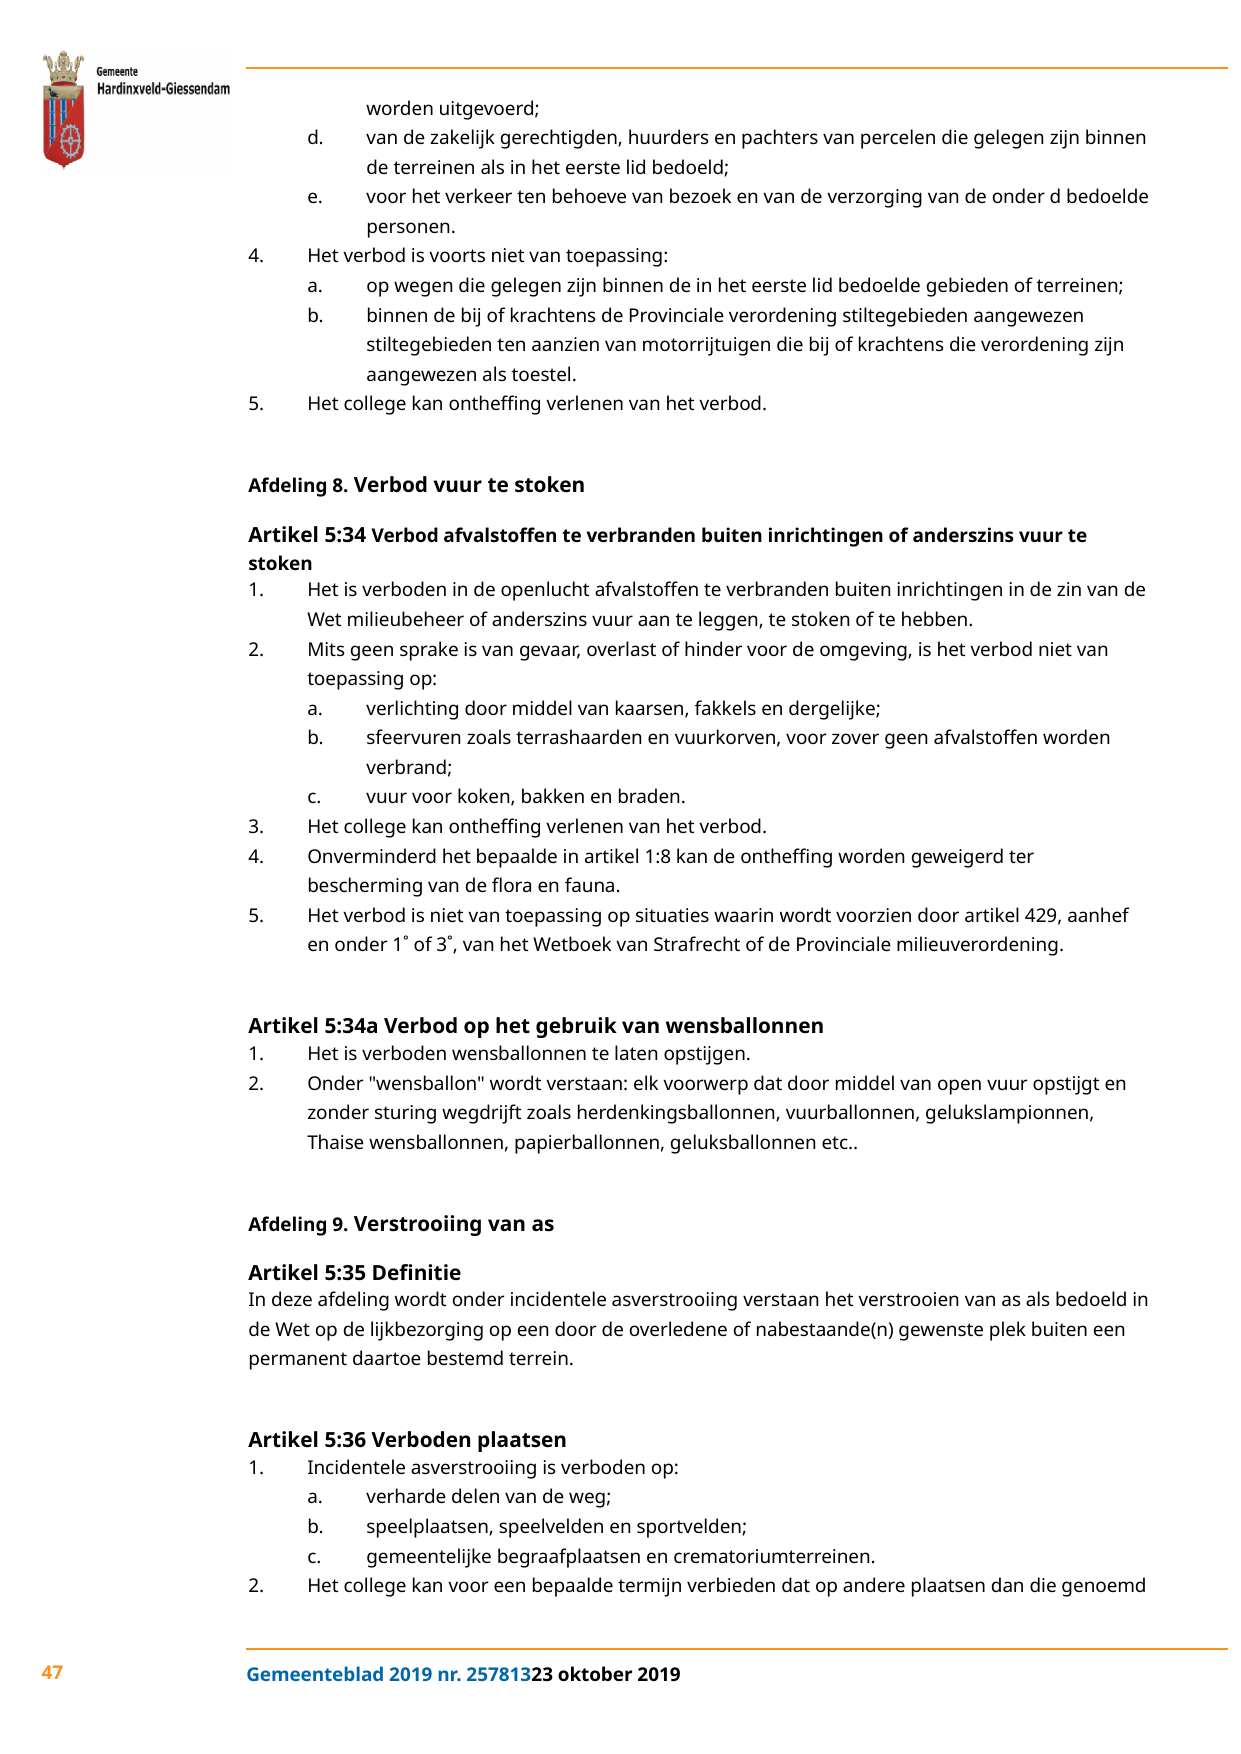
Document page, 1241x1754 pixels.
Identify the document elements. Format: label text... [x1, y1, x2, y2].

list Het verbod is niet van toepassing op situaties waarin wordt voorzien door artikel 429, aanhef en onder 1˚ of 3˚, van het Wetboek van Strafrecht of de Provinciale milieuverordening. [248, 902, 1152, 957]
list Incidentele asverstrooiing is verboden op: [248, 1454, 1152, 1480]
text Artikel 5:34a Verbod op het gebruik van wensballonnen [248, 1012, 1152, 1040]
list voor het verkeer ten behoeve van bezoek en van de verzorging van de onder d bedoelde personen. [307, 183, 1152, 239]
text Afdeling 8. Verbod vuur te stoken [248, 471, 1152, 499]
text Afdeling 9. Verstrooiing van as [248, 1209, 1152, 1237]
list Het is verboden in de openlucht afvalstoffen te verbranden buiten inrichtingen in de zin van de Wet milieubeheer of anderszins vuur aan te leggen, te stoken of te hebben. [248, 577, 1152, 632]
list binnen de bij of krachtens de Provinciale verordening stiltegebieden aangewezen stiltegebieden ten aanzien van motorrijtuigen die bij of krachtens die verordening zijn aangewezen als toestel. [307, 302, 1152, 387]
list Het verbod is voorts niet van toepassing: [248, 243, 1152, 268]
list op wegen die gelegen zijn binnen de in het eerste lid bedoelde gebieden of terreinen; [307, 272, 1152, 298]
list verlichting door middel van kaarsen, fakkels en dergelijke; [307, 695, 1152, 721]
list Het is verboden wensballonnen te laten opstijgen. [248, 1040, 1152, 1066]
list Het college kan ontheffing verlenen van het verbod. [248, 813, 1152, 839]
list Het college kan voor een bepaalde termijn verbieden dat op andere plaatsen dan die genoemd [248, 1572, 1152, 1598]
list van de zakelijk gerechtigden, huurders en pachters van percelen die gelegen zijn binnen de terreinen als in het eerste lid bedoeld; [307, 124, 1152, 180]
list gemeentelijke begraafplaatsen en crematoriumterreinen. [307, 1543, 1152, 1568]
list Onverminderd het bepaalde in artikel 1:8 kan de ontheffing worden geweigerd ter bescherming van de flora en fauna. [248, 843, 1152, 898]
list worden uitgevoerd; [307, 95, 1152, 121]
list sfeervuren zoals terrashaarden en vuurkorven, voor zover geen afvalstoffen worden verbrand; [307, 724, 1152, 780]
text In deze afdeling wordt onder incidentele asverstrooiing verstaan het verstrooien van as als bedoeld in de Wet op de lijkbezorging op een door de overledene of nabestaande(n) gewenste plek buiten een permanent daartoe bestemd terrein. [248, 1286, 1152, 1371]
text Artikel 5:36 Verboden plaatsen [248, 1426, 1152, 1454]
text Artikel 5:35 Definitie [248, 1258, 1152, 1286]
list Onder "wensballon" wordt verstaan: elk voorwerp dat door middel van open vuur opstijgt en zonder sturing wegdrijft zoals herdenkingsballonnen, vuurballonnen, gelukslampionnen, Thaise wensballonnen, papierballonnen, geluksballonnen etc.. [248, 1070, 1152, 1154]
text Artikel 5:34 Verbod afvalstoffen te verbranden buiten inrichtingen of anderszins vuur te stoken [248, 520, 1152, 577]
list Mits geen sprake is van gevaar, overlast of hinder voor de omgeving, is het verbod niet van toepassing op: [248, 636, 1152, 691]
list Het college kan ontheffing verlenen van het verbod. [248, 391, 1152, 416]
list speelplaatsen, speelvelden en sportvelden; [307, 1513, 1152, 1539]
list vuur voor koken, bakken en braden. [307, 784, 1152, 809]
picture [41, 47, 231, 172]
list verharde delen van de weg; [307, 1484, 1152, 1509]
